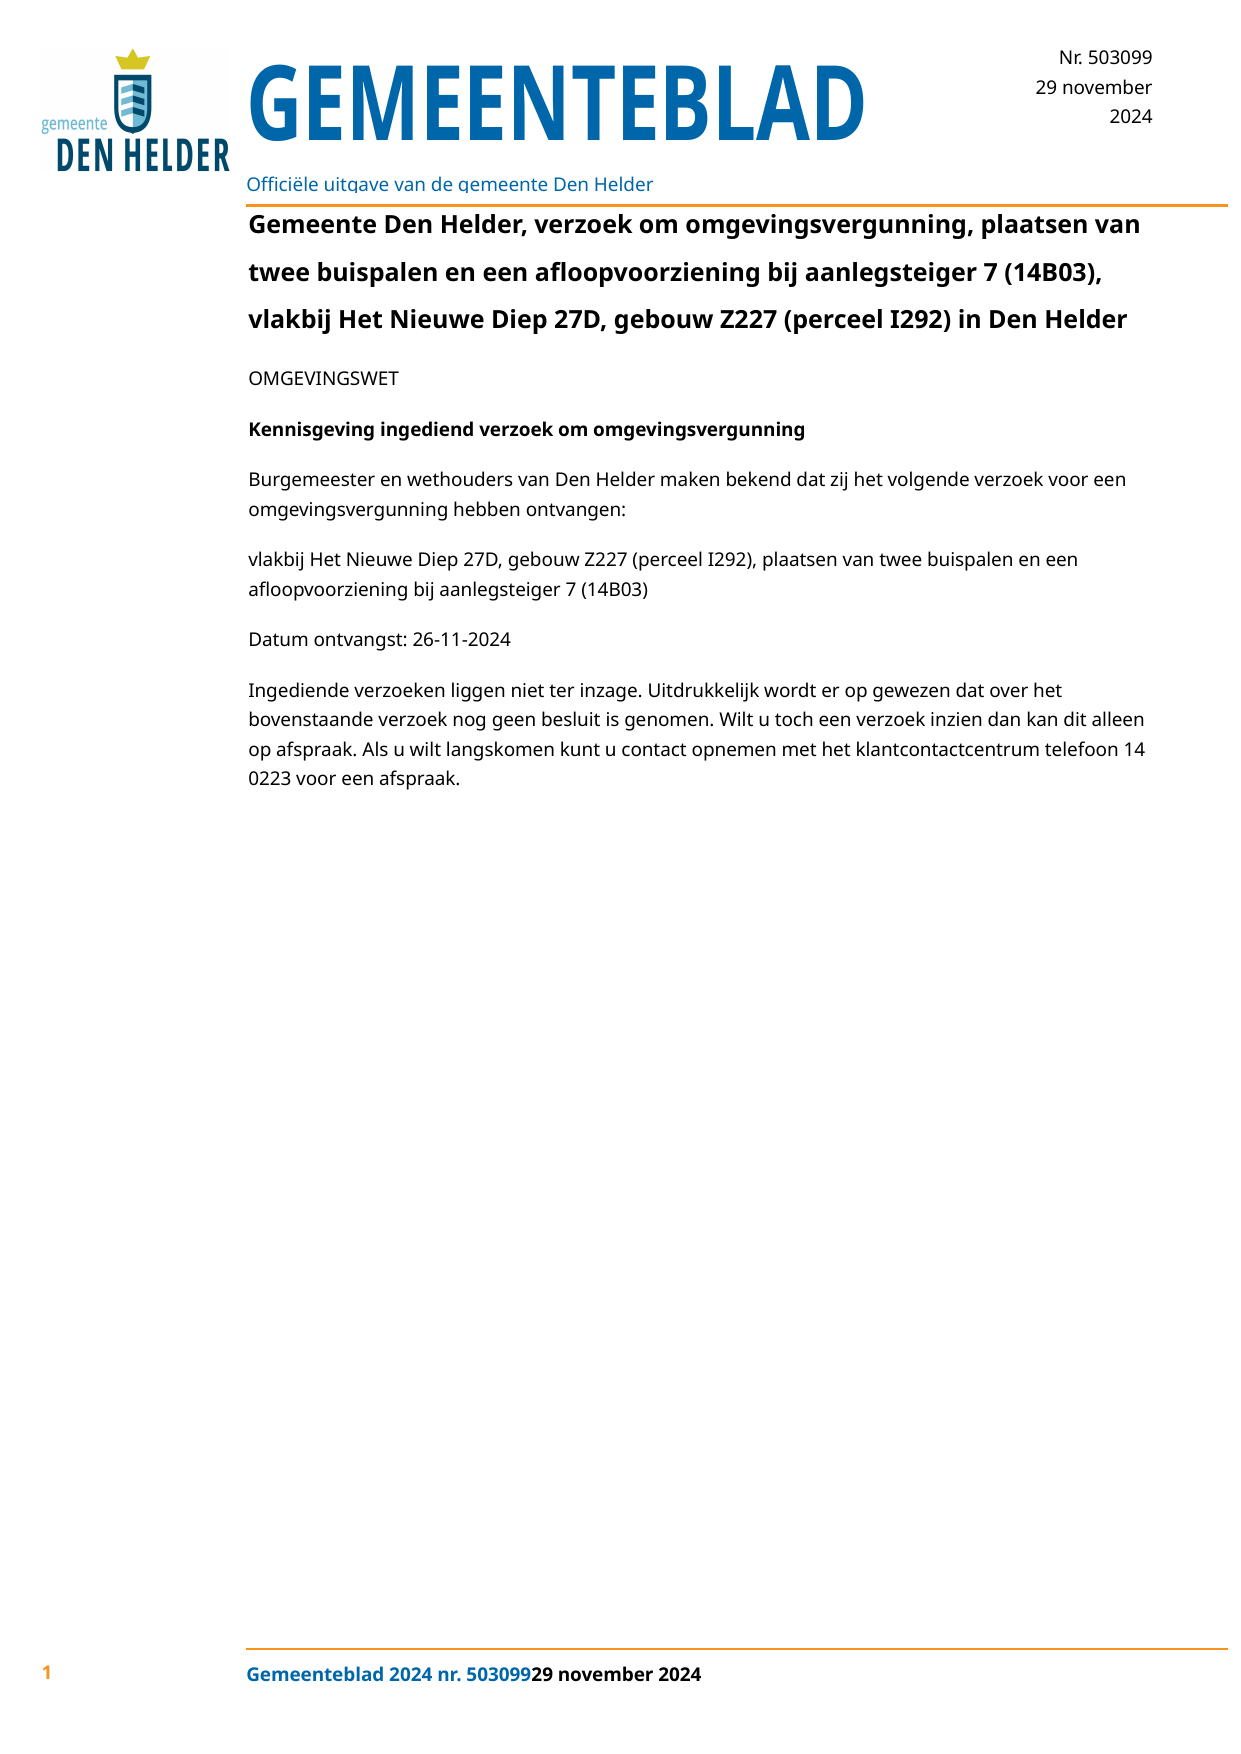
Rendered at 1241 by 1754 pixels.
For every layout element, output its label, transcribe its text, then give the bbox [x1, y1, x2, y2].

text Gemeente Den Helder, verzoek om omgevingsvergunning, plaatsen van twee buispalen en een afloopvoorziening bij aanlegsteiger 7 (14B03), vlakbij Het Nieuwe Diep 27D, gebouw Z227 (perceel I292) in Den Helder [248, 207, 1152, 336]
picture [130, 157, 135, 172]
picture [63, 144, 68, 165]
text vlakbij Het Nieuwe Diep 27D, gebouw Z227 (perceel I292), plaatsen van twee buispalen en een afloopvoorziening bij aanlegsteiger 7 (14B03) [248, 546, 1152, 602]
text OMGEVINGSWET [248, 366, 1152, 391]
picture [220, 160, 224, 172]
text Datum ontvangst: 26-11-2024 [248, 626, 1152, 652]
text Kennisgeving ingediend verzoek om omgevingsvergunning [248, 416, 1152, 442]
picture [41, 47, 231, 172]
picture [182, 144, 187, 165]
text Ingediende verzoeken liggen niet ter inzage. Uitdrukkelijk wordt er op gewezen dat over het bovenstaande verzoek nog geen besluit is genomen. Wilt u toch een verzoek inzien dan kan dit alleen op afspraak. Als u wilt langskomen kunt u contact opnemen met het klantcontactcentrum telefoon 14 0223 voor een afspraak. [248, 677, 1152, 791]
text Burgemeester en wethouders van Den Helder maken bekend dat zij het volgende verzoek voor een omgevingsvergunning hebben ontvangen: [248, 466, 1152, 522]
picture [100, 154, 106, 172]
